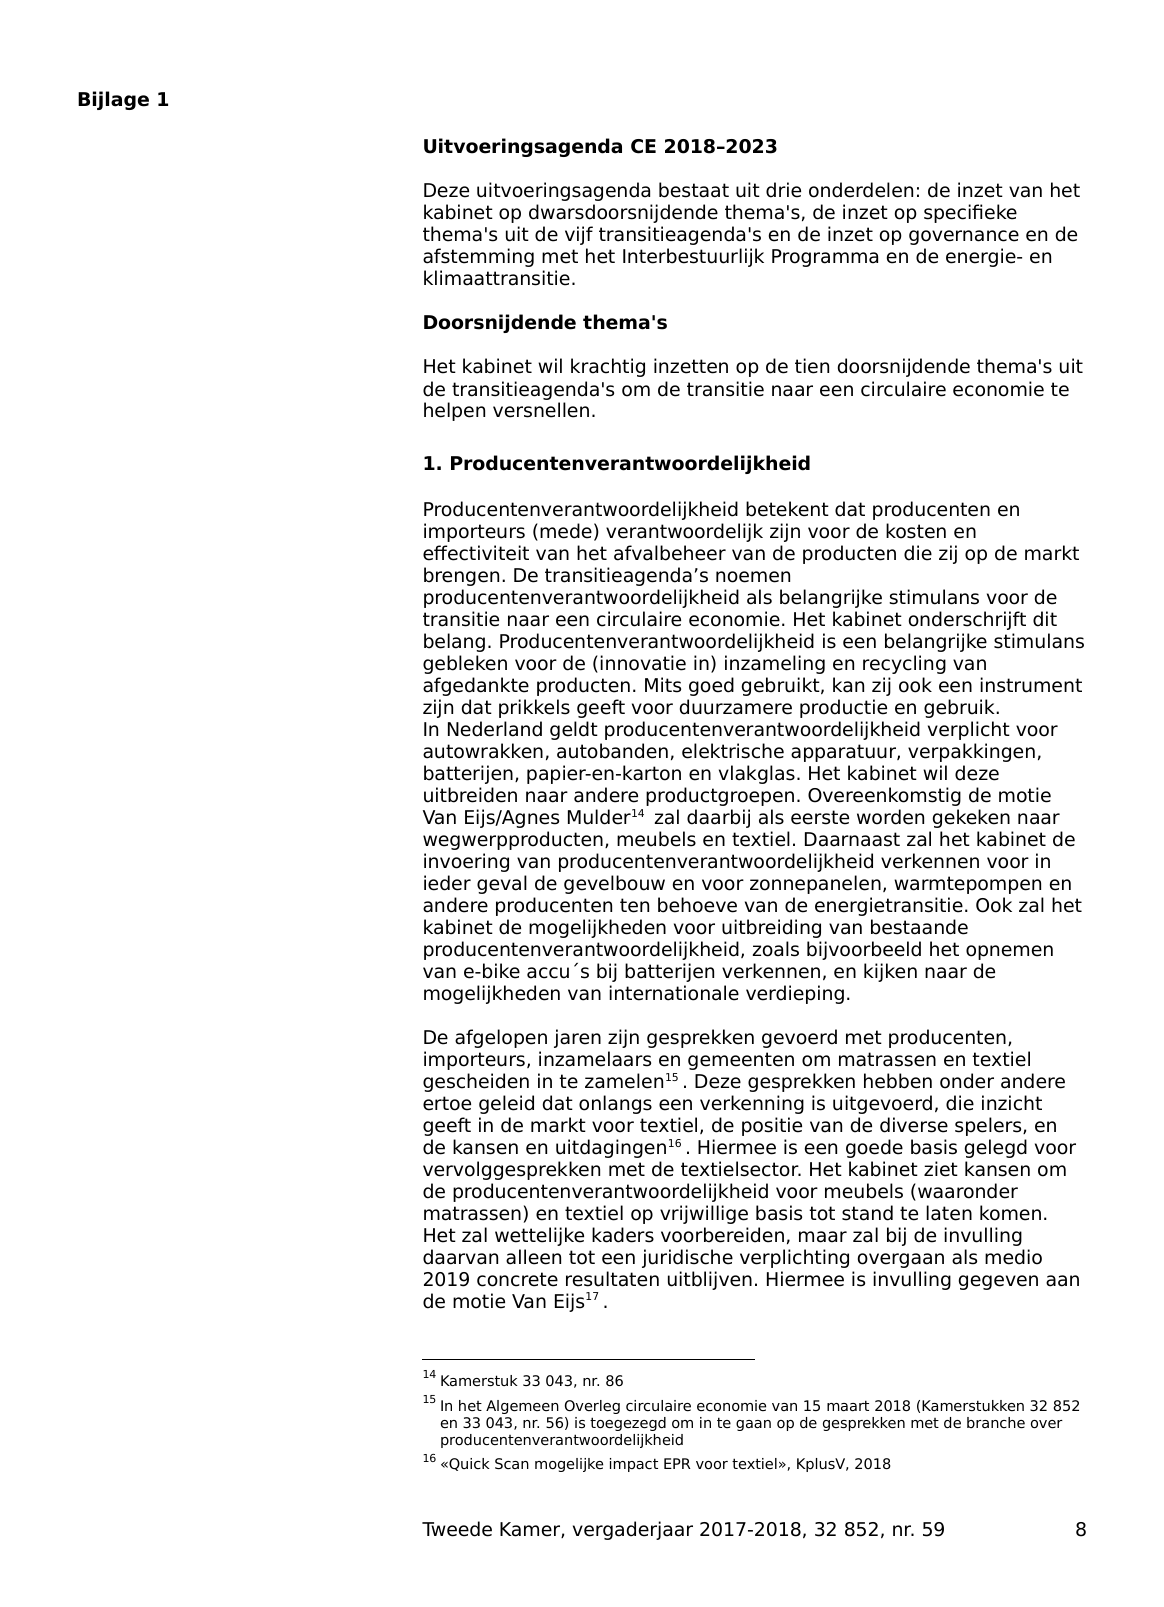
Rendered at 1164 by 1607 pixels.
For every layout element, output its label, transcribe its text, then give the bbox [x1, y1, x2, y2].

text In Nederland geldt producentenverantwoordelijkheid verplicht voor autowrakken, autobanden, elektrische apparatuur, verpakkingen, batterijen, papier-en-karton en vlakglas. Het kabinet wil deze uitbreiden naar andere productgroepen. Overeenkomstig de motie Van Eijs/Agnes Mulder zal daarbij als eerste worden gekeken naar wegwerpproducten, meubels en textiel. Daarnaast zal het kabinet de invoering van producentenverantwoordelijkheid verkennen voor in ieder geval de gevelbouw en voor zonnepanelen, warmtepompen en andere producenten ten behoeve van de energietransitie. Ook zal het kabinet de mogelijkheden voor uitbreiding van bestaande producentenverantwoordelijkheid, zoals bijvoorbeeld het opnemen van e-bike accu´s bij batterijen verkennen, en kijken naar de mogelijkheden van internationale verdieping. [422, 719, 1087, 1005]
text Het kabinet wil krachtig inzetten op de tien doorsnijdende thema's uit de transitieagenda's om de transitie naar een circulaire economie te helpen versnellen. [422, 356, 1087, 422]
subtitle Uitvoeringsagenda CE 2018–2023 [422, 136, 1087, 158]
subtitle Bijlage 1 [77, 89, 1087, 111]
text Kamerstuk 33 043, nr. 86 [422, 1368, 1087, 1391]
text Deze uitvoeringsagenda bestaat uit drie onderdelen: de inzet van het kabinet op dwarsdoorsnijdende thema's, de inzet op specifieke thema's uit de vijf transitieagenda's en de inzet op governance en de afstemming met het Interbestuurlijk Programma en de energie- en klimaattransitie. [422, 180, 1087, 290]
text Producentenverantwoordelijkheid betekent dat producenten en importeurs (mede) verantwoordelijk zijn voor de kosten en effectiviteit van het afvalbeheer van de producten die zij op de markt brengen. De transitieagenda’s noemen producentenverantwoordelijkheid als belangrijke stimulans voor de transitie naar een circulaire economie. Het kabinet onderschrijft dit belang. Producentenverantwoordelijkheid is een belangrijke stimulans gebleken voor de (innovatie in) inzameling en recycling van afgedankte producten. Mits goed gebruikt, kan zij ook een instrument zijn dat prikkels geeft voor duurzamere productie en gebruik. [422, 499, 1087, 719]
subtitle Doorsnijdende thema's [422, 312, 1087, 334]
text De afgelopen jaren zijn gesprekken gevoerd met producenten, importeurs, inzamelaars en gemeenten om matrassen en textiel gescheiden in te zamelen. Deze gesprekken hebben onder andere ertoe geleid dat onlangs een verkenning is uitgevoerd, die inzicht geeft in de markt voor textiel, de positie van de diverse spelers, en de kansen en uitdagingen. Hiermee is een goede basis gelegd voor vervolggesprekken met de textielsector. Het kabinet ziet kansen om de producentenverantwoordelijkheid voor meubels (waaronder matrassen) en textiel op vrijwillige basis tot stand te laten komen. Het zal wettelijke kaders voorbereiden, maar zal bij de invulling daarvan alleen tot een juridische verplichting overgaan als medio 2019 concrete resultaten uitblijven. Hiermee is invulling gegeven aan de motie Van Eijs. [422, 1027, 1087, 1313]
subtitle 1. Producentenverantwoordelijkheid [422, 452, 1087, 474]
text «Quick Scan mogelijke impact EPR voor textiel», KplusV, 2018 [422, 1452, 1087, 1474]
text In het Algemeen Overleg circulaire economie van 15 maart 2018 (Kamerstukken 32 852 en 33 043, nr. 56) is toegezegd om in te gaan op de gesprekken met de branche over producentenverantwoordelijkheid [422, 1393, 1087, 1449]
